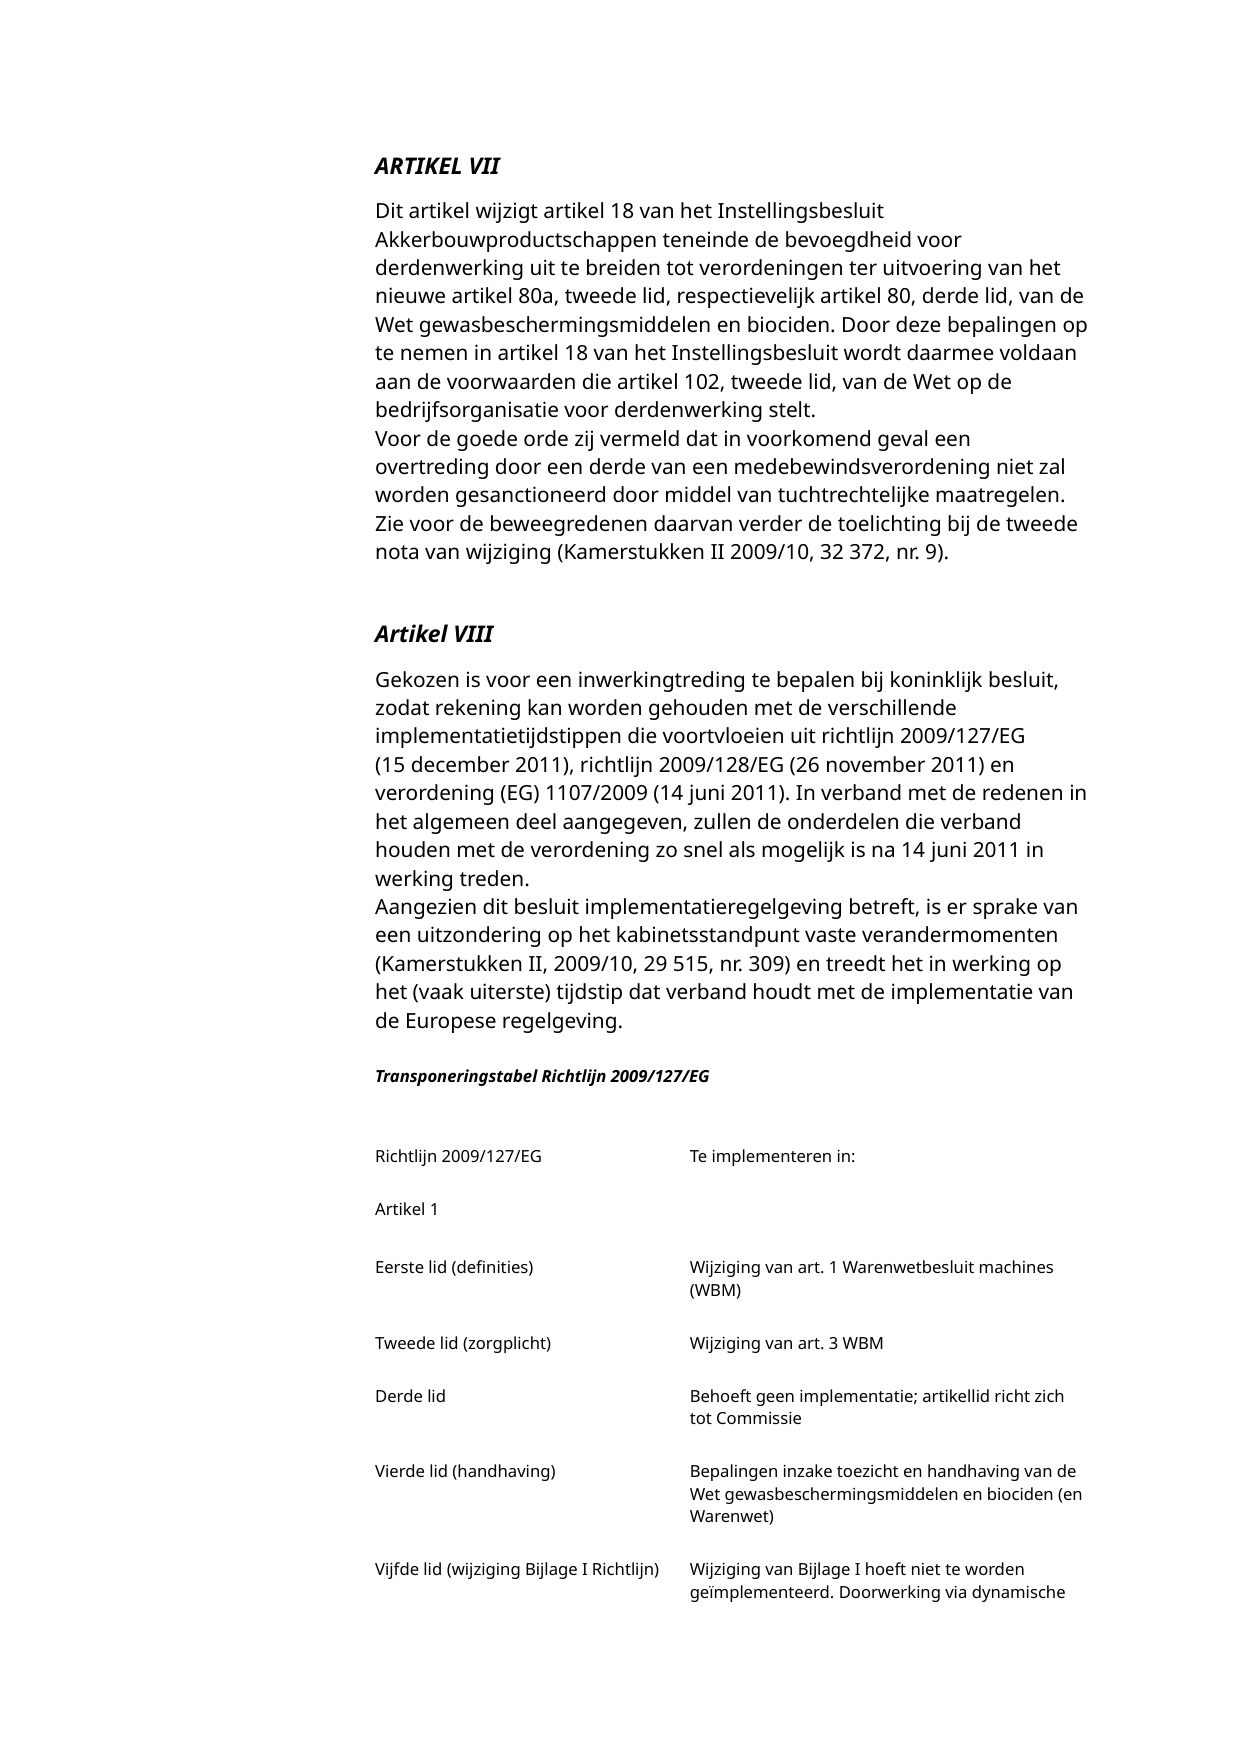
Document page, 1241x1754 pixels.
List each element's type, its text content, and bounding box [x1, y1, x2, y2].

table_cell Bepalingen inzake toezicht en handhaving van de Wet gewasbeschermingsmiddelen en biociden (en Warenwet) [690, 1460, 1090, 1558]
table_cell Wijziging van art. 1 Warenwetbesluit machines (WBM) [690, 1256, 1090, 1332]
table_cell Behoeft geen implementatie; artikellid richt zich tot Commissie [690, 1384, 1090, 1460]
table_cell Vijfde lid (wijziging Bijlage I Richtlijn) [375, 1558, 689, 1603]
table_cell Eerste lid (definities) [375, 1256, 689, 1332]
table_cell Artikel 1 [375, 1198, 689, 1256]
table_cell Wijziging van art. 3 WBM [690, 1332, 1090, 1384]
table_cell [690, 1198, 1090, 1256]
table_cell Wijziging van Bijlage I hoeft niet te worden geïmplementeerd. Doorwerking via dynamische [690, 1558, 1090, 1603]
table_header Richtlijn 2009/127/EG [375, 1145, 689, 1198]
table_cell Vierde lid (handhaving) [375, 1460, 689, 1558]
text Transponeringstabel Richtlijn 2009/127/EG [375, 1064, 1090, 1087]
text Voor de goede orde zij vermeld dat in voorkomend geval een overtreding door een derde van een medebewindsverordening niet zal worden gesanctioneerd door middel van tuchtrechtelijke maatregelen. Zie voor de beweegredenen daarvan verder de toelichting bij de tweede nota van wijziging (Kamerstukken II 2009/10, 32 372, nr. 9). [375, 424, 1090, 566]
table_header Te implementeren in: [690, 1145, 1090, 1198]
subtitle Artikel VIII [375, 618, 1090, 650]
table_cell Derde lid [375, 1384, 689, 1460]
subtitle ARTIKEL VII [375, 150, 1090, 181]
table_cell Tweede lid (zorgplicht) [375, 1332, 689, 1384]
text Dit artikel wijzigt artikel 18 van het Instellingsbesluit Akkerbouwproductschappen teneinde de bevoegdheid voor derdenwerking uit te breiden tot verordeningen ter uitvoering van het nieuwe artikel 80a, tweede lid, respectievelijk artikel 80, derde lid, van de Wet gewasbeschermingsmiddelen en biociden. Door deze bepalingen op te nemen in artikel 18 van het Instellingsbesluit wordt daarmee voldaan aan de voorwaarden die artikel 102, tweede lid, van de Wet op de bedrijfsorganisatie voor derdenwerking stelt. [375, 196, 1090, 424]
text Aangezien dit besluit implementatieregelgeving betreft, is er sprake van een uitzondering op het kabinetsstandpunt vaste verandermomenten (Kamerstukken II, 2009/10, 29 515, nr. 309) en treedt het in werking op het (vaak uiterste) tijdstip dat verband houdt met de implementatie van de Europese regelgeving. [375, 892, 1090, 1034]
text Gekozen is voor een inwerkingtreding te bepalen bij koninklijk besluit, zodat rekening kan worden gehouden met de verschillende implementatietijdstippen die voortvloeien uit richtlijn 2009/127/EG (15 december 2011), richtlijn 2009/128/EG (26 november 2011) en verordening (EG) 1107/2009 (14 juni 2011). In verband met de redenen in het algemeen deel aangegeven, zullen de onderdelen die verband houden met de verordening zo snel als mogelijk is na 14 juni 2011 in werking treden. [375, 665, 1090, 892]
